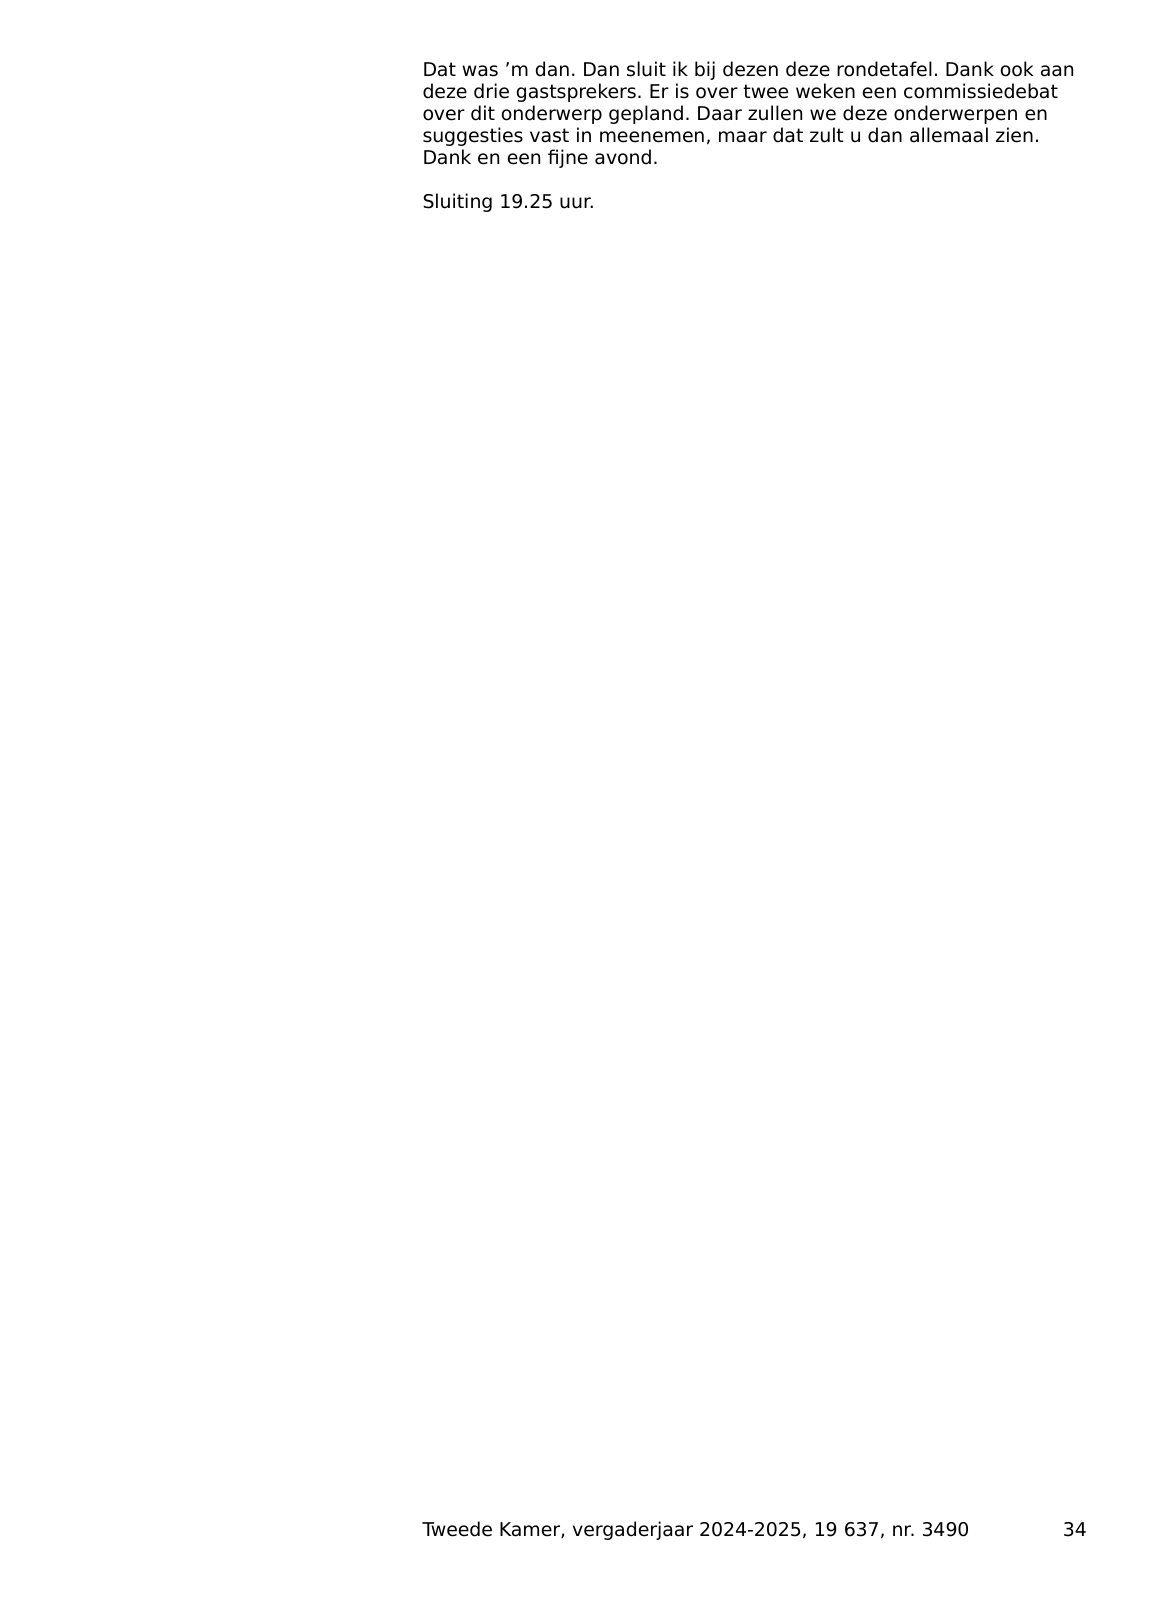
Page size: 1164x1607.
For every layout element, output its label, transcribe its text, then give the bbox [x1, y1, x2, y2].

text Sluiting 19.25 uur. [422, 191, 1087, 213]
text Dat was ’m dan. Dan sluit ik bij dezen deze rondetafel. Dank ook aan deze drie gastsprekers. Er is over twee weken een commissiedebat over dit onderwerp gepland. Daar zullen we deze onderwerpen en suggesties vast in meenemen, maar dat zult u dan allemaal zien. Dank en een fijne avond. [422, 59, 1087, 169]
